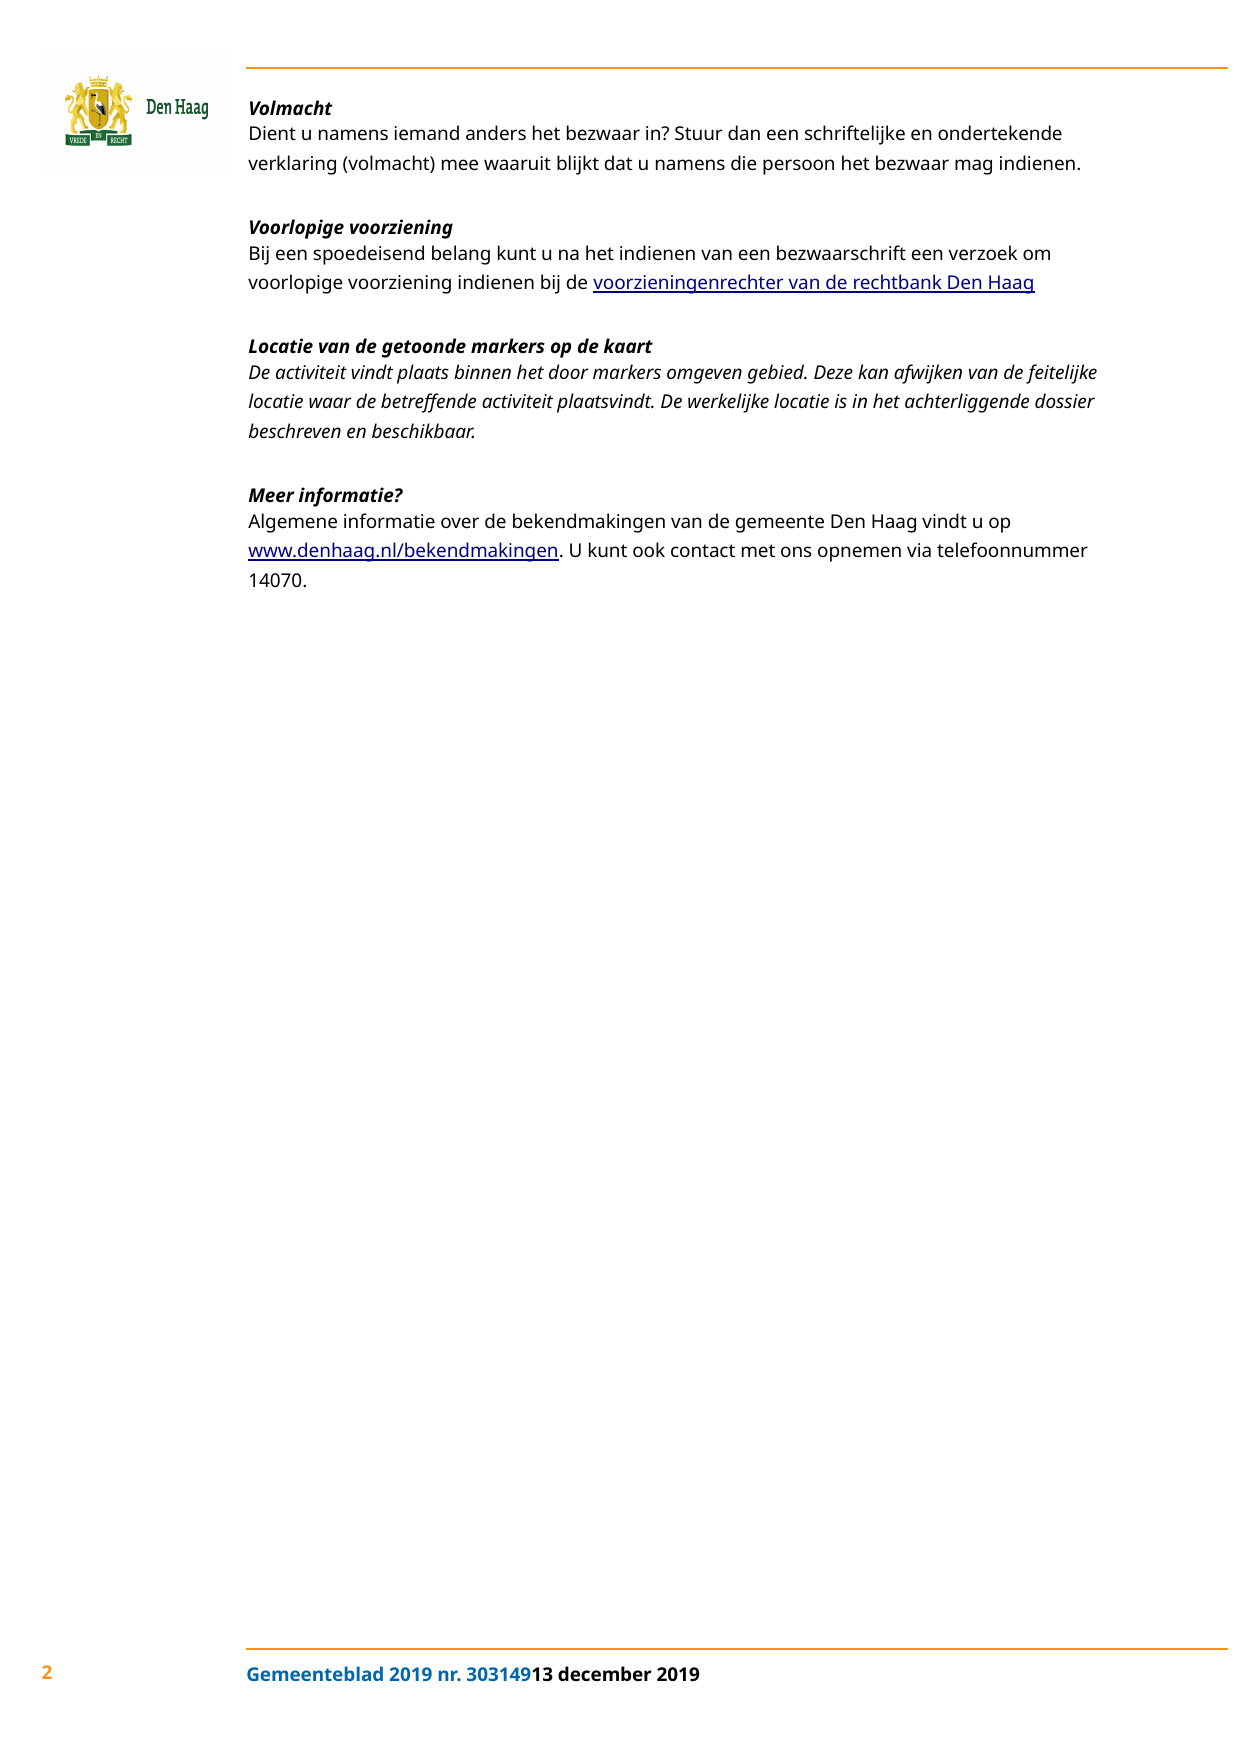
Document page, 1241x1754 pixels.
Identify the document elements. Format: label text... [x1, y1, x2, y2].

text De activiteit vindt plaats binnen het door markers omgeven gebied. Deze kan afwijken van de feitelijke locatie waar de betreffende activiteit plaatsvindt. De werkelijke locatie is in het achterliggende dossier beschreven en beschikbaar. [248, 359, 1152, 444]
text Dient u namens iemand anders het bezwaar in? Stuur dan een schriftelijke en ondertekende verklaring (volmacht) mee waaruit blijkt dat u namens die persoon het bezwaar mag indienen. [248, 121, 1152, 176]
picture [41, 47, 231, 172]
text Algemene informatie over de bekendmakingen van de gemeente Den Haag vindt u op www.denhaag.nl/bekendmakingen. U kunt ook contact met ons opnemen via telefoonnummer 14070. [248, 508, 1152, 593]
text Meer informatie? [248, 482, 1152, 508]
text Locatie van de getoonde markers op de kaart [248, 333, 1152, 359]
text Bij een spoedeisend belang kunt u na het indienen van een bezwaarschrift een verzoek om voorlopige voorziening indienen bij de voorzieningenrechter van de rechtbank Den Haag [248, 240, 1152, 295]
text Voorlopige voorziening [248, 214, 1152, 240]
text Volmacht [248, 95, 1152, 121]
